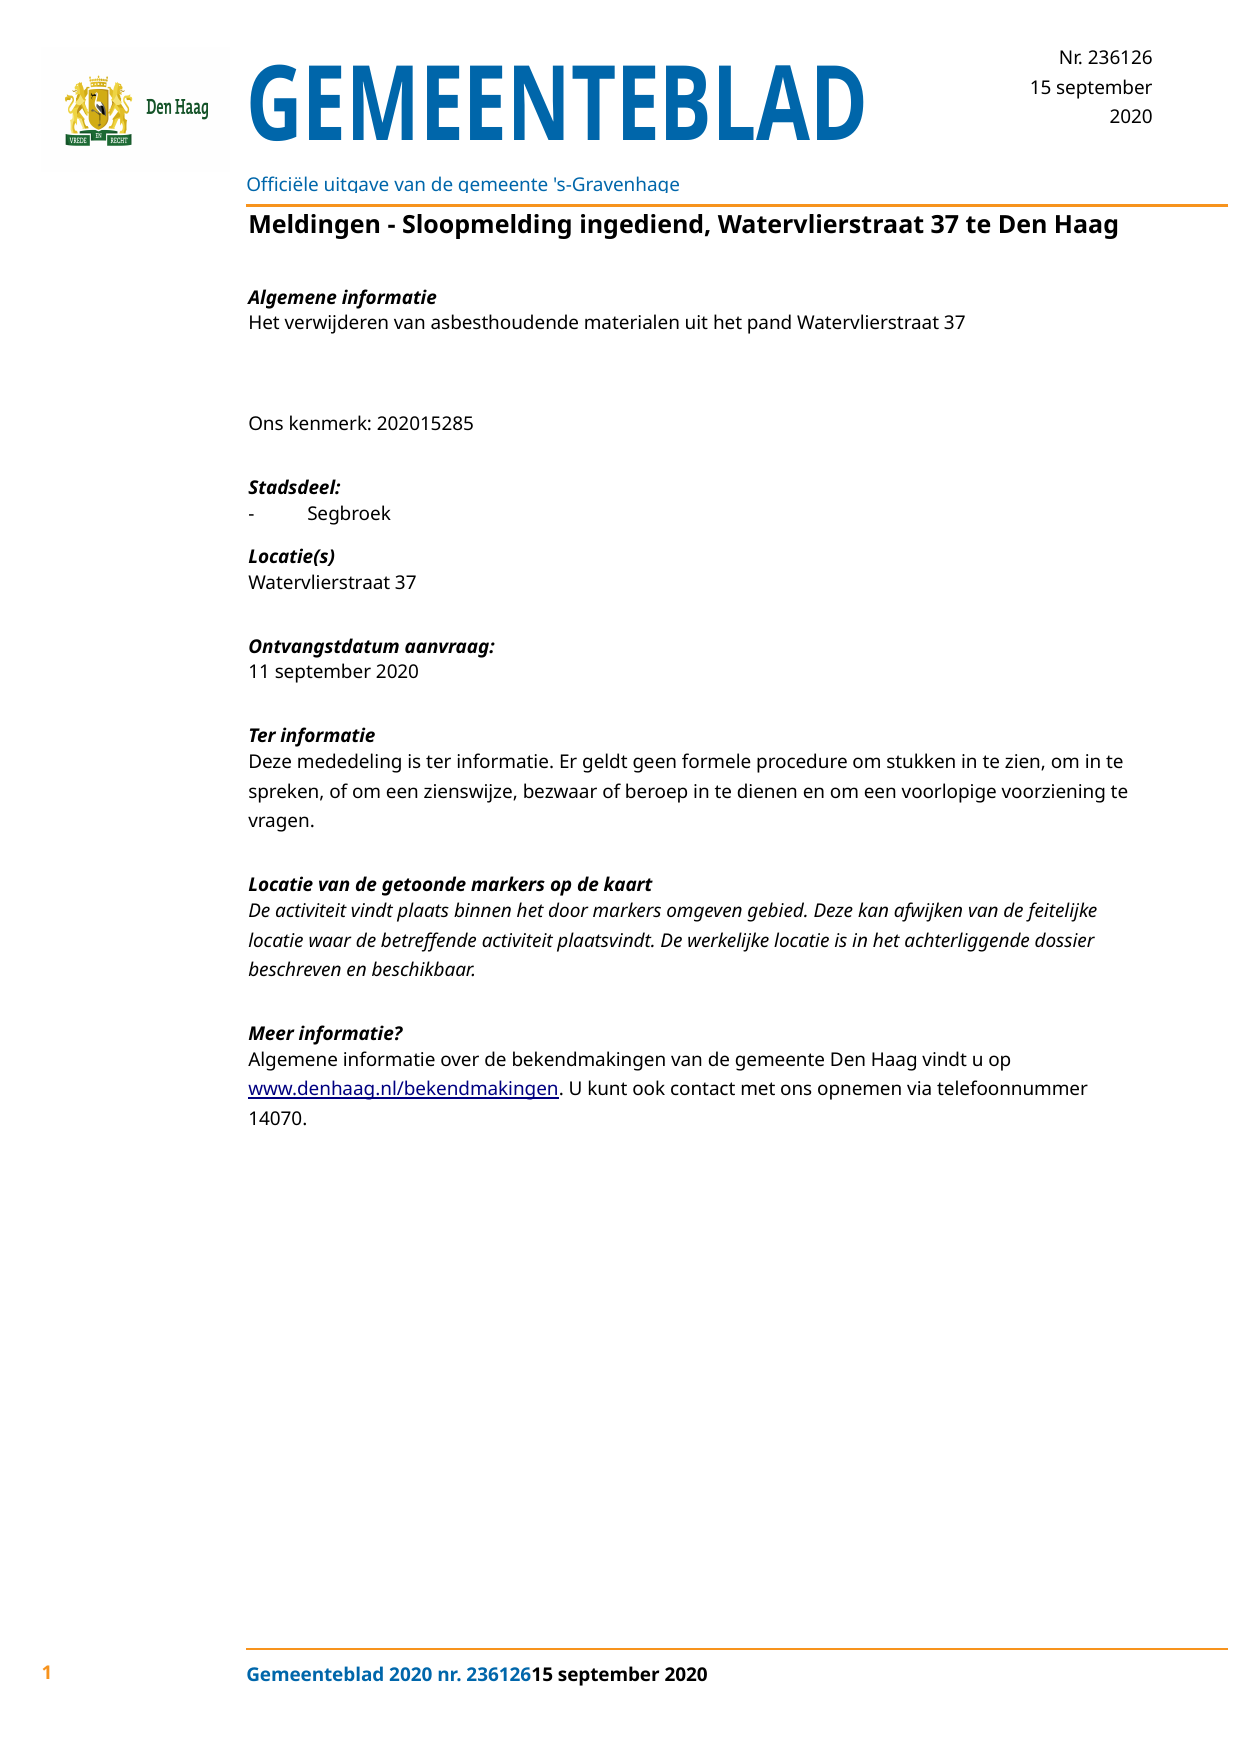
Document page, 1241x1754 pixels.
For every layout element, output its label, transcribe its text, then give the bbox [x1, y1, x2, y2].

text Locatie van de getoonde markers op de kaart [248, 871, 1152, 897]
text 11 september 2020 [248, 659, 1152, 684]
list Segbroek [248, 500, 1152, 526]
text Meer informatie? [248, 1020, 1152, 1046]
text Stadsdeel: [248, 474, 1152, 500]
text Meldingen - Sloopmelding ingediend, Watervlierstraat 37 te Den Haag [248, 207, 1152, 241]
text Deze mededeling is ter informatie. Er geldt geen formele procedure om stukken in te zien, om in te spreken, of om een zienswijze, bezwaar of beroep in te dienen en om een voorlopige voorziening te vragen. [248, 748, 1152, 833]
text De activiteit vindt plaats binnen het door markers omgeven gebied. Deze kan afwijken van de feitelijke locatie waar de betreffende activiteit plaatsvindt. De werkelijke locatie is in het achterliggende dossier beschreven en beschikbaar. [248, 897, 1152, 982]
text Ontvangstdatum aanvraag: [248, 633, 1152, 659]
text Ons kenmerk: 202015285 [248, 410, 1152, 436]
text Het verwijderen van asbesthoudende materialen uit het pand Watervlierstraat 37 [248, 309, 1152, 335]
text Algemene informatie [248, 284, 1152, 309]
text Algemene informatie over de bekendmakingen van de gemeente Den Haag vindt u op www.denhaag.nl/bekendmakingen. U kunt ook contact met ons opnemen via telefoonnummer 14070. [248, 1046, 1152, 1131]
text Locatie(s) [248, 543, 1152, 569]
picture [41, 47, 231, 172]
text Watervlierstraat 37 [248, 569, 1152, 595]
text Ter informatie [248, 723, 1152, 748]
